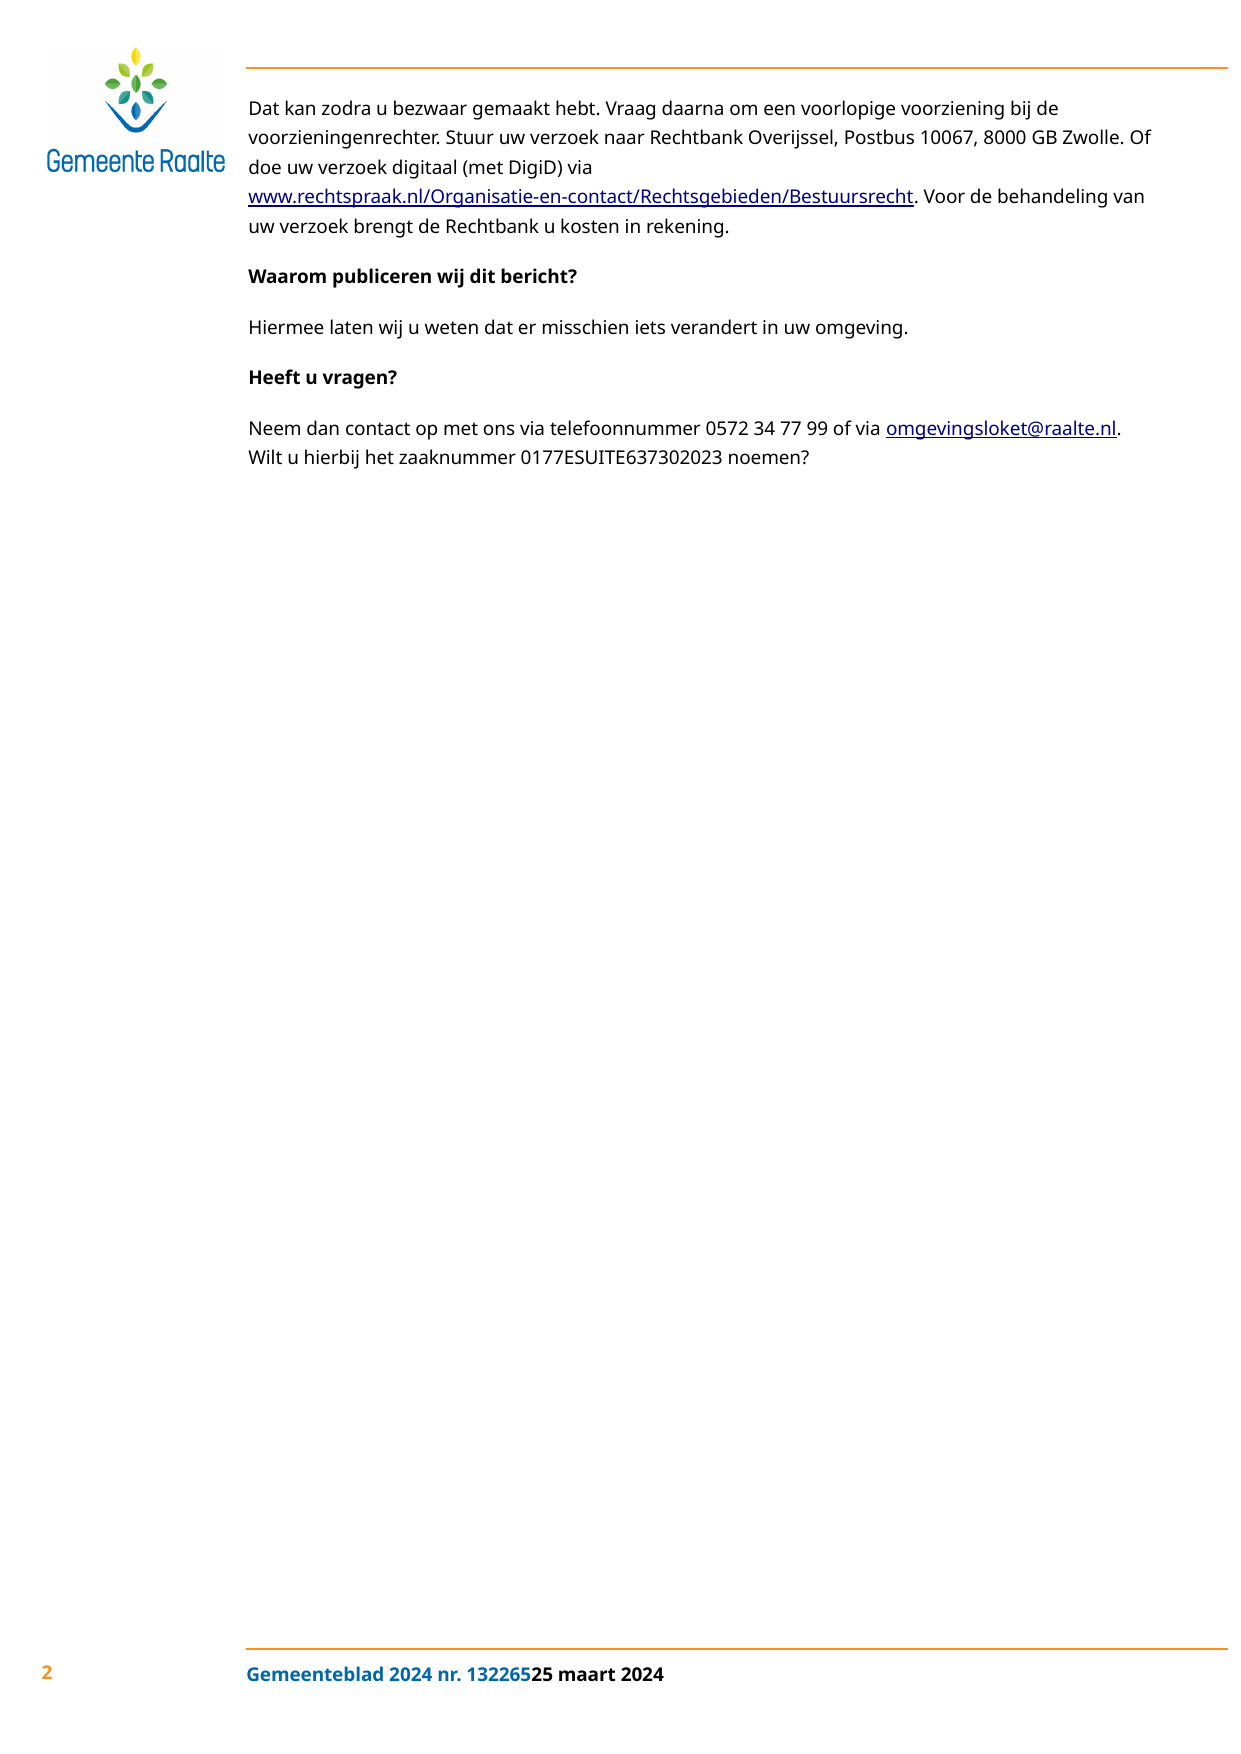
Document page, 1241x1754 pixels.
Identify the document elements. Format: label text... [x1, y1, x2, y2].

text Hiermee laten wij u weten dat er misschien iets verandert in uw omgeving. [248, 314, 1152, 340]
text Waarom publiceren wij dit bericht? [248, 263, 1152, 289]
picture [41, 47, 231, 172]
text Dat kan zodra u bezwaar gemaakt hebt. Vraag daarna om een voorlopige voorziening bij de voorzieningenrechter. Stuur uw verzoek naar Rechtbank Overijssel, Postbus 10067, 8000 GB Zwolle. Of doe uw verzoek digitaal (met DigiD) via www.rechtspraak.nl/Organisatie-en-contact/Rechtsgebieden/Bestuursrecht. Voor de behandeling van uw verzoek brengt de Rechtbank u kosten in rekening. [248, 95, 1152, 239]
text Heeft u vragen? [248, 364, 1152, 390]
text Neem dan contact op met ons via telefoonnummer 0572 34 77 99 of via omgevingsloket@raalte.nl. Wilt u hierbij het zaaknummer 0177ESUITE637302023 noemen? [248, 415, 1152, 470]
